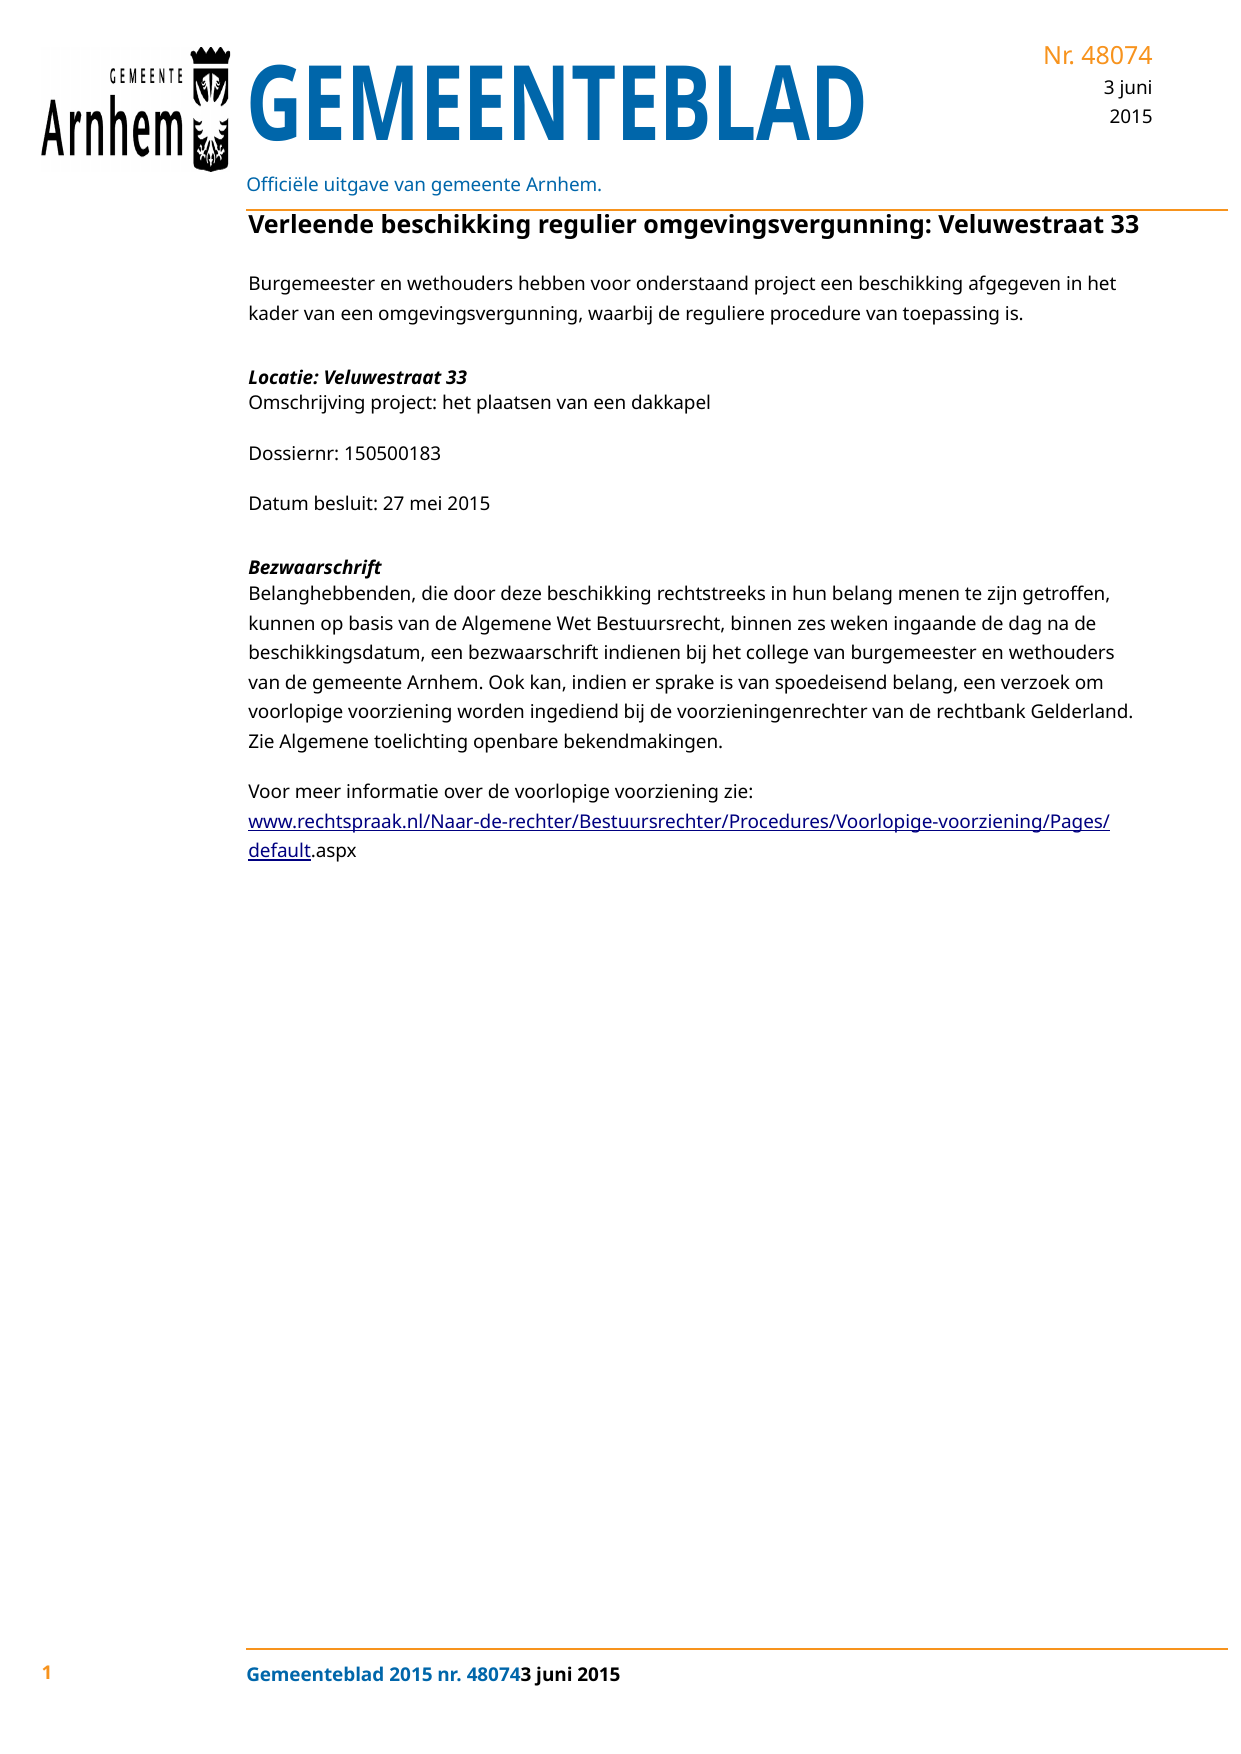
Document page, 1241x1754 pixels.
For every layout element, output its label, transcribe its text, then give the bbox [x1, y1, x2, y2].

text Datum besluit: 27 mei 2015 [248, 490, 1152, 516]
text Verleende beschikking regulier omgevingsvergunning: Veluwestraat 33 [248, 211, 1152, 241]
text Omschrijving project: het plaatsen van een dakkapel [248, 389, 1152, 415]
text Voor meer informatie over de voorlopige voorziening zie: www.rechtspraak.nl/Naar-de-rechter/Bestuursrechter/Procedures/Voorlopige-voorziening/Pages/default.aspx [248, 778, 1152, 863]
text Belanghebbenden, die door deze beschikking rechtstreeks in hun belang menen te zijn getroffen, kunnen op basis van de Algemene Wet Bestuursrecht, binnen zes weken ingaande de dag na de beschikkingsdatum, een bezwaarschrift indienen bij het college van burgemeester en wethouders van de gemeente Arnhem. Ook kan, indien er sprake is van spoedeisend belang, een verzoek om voorlopige voorziening worden ingediend bij de voorzieningenrechter van de rechtbank Gelderland. Zie Algemene toelichting openbare bekendmakingen. [248, 580, 1152, 754]
text Dossiernr: 150500183 [248, 440, 1152, 466]
text Locatie: Veluwestraat 33 [248, 364, 1152, 389]
picture [41, 47, 231, 172]
text Bezwaarschrift [248, 554, 1152, 580]
text Burgemeester en wethouders hebben voor onderstaand project een beschikking afgegeven in het kader van een omgevingsvergunning, waarbij de reguliere procedure van toepassing is. [248, 270, 1152, 326]
